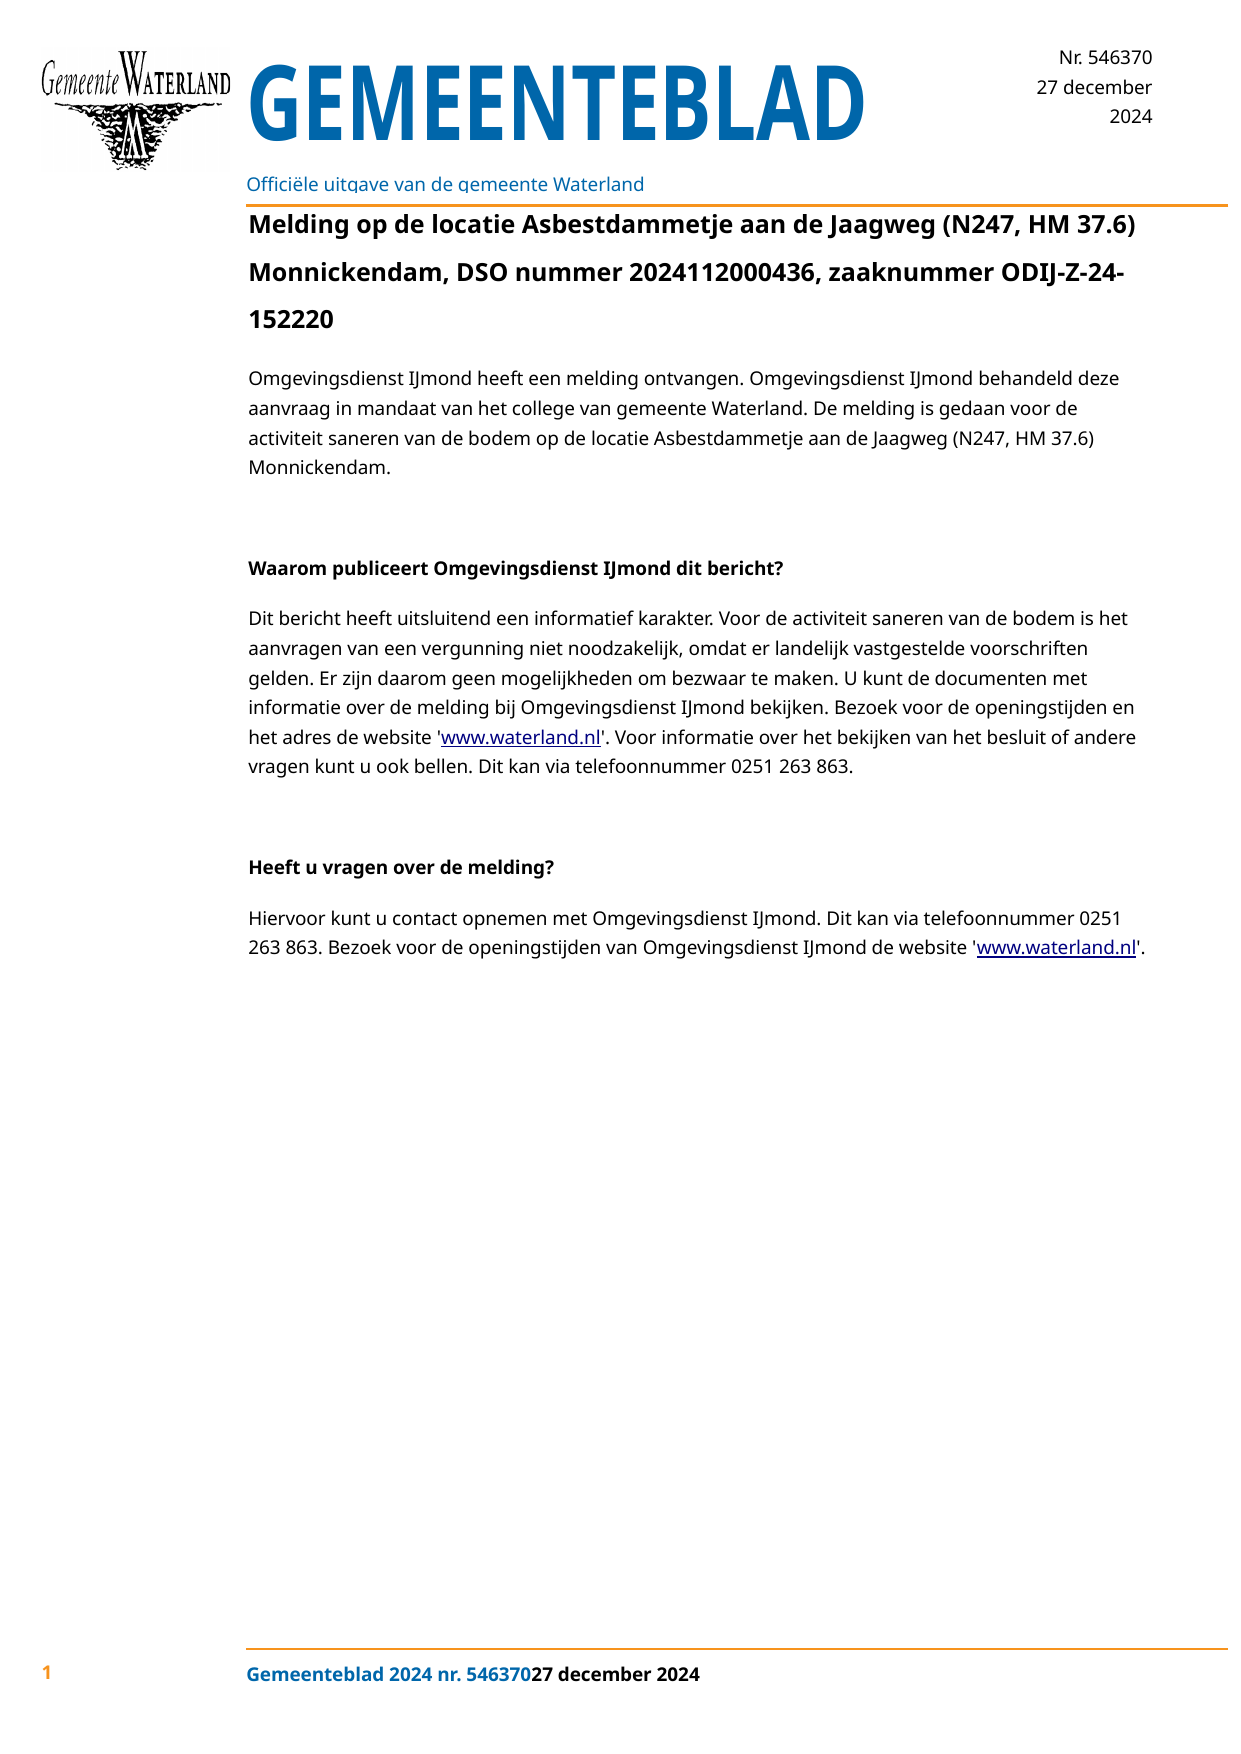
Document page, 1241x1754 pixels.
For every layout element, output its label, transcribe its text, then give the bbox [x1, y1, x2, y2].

text Waarom publiceert Omgevingsdienst IJmond dit bericht? [248, 555, 1152, 581]
picture [41, 47, 231, 172]
text Omgevingsdienst IJmond heeft een melding ontvangen. Omgevingsdienst IJmond behandeld deze aanvraag in mandaat van het college van gemeente Waterland. De melding is gedaan voor de activiteit saneren van de bodem op de locatie Asbestdammetje aan de Jaagweg (N247, HM 37.6) Monnickendam. [248, 366, 1152, 480]
text Hiervoor kunt u contact opnemen met Omgevingsdienst IJmond. Dit kan via telefoonnummer 0251 263 863. Bezoek voor de openingstijden van Omgevingsdienst IJmond de website 'www.waterland.nl'. [248, 905, 1152, 960]
text Heeft u vragen over de melding? [248, 854, 1152, 880]
text Melding op de locatie Asbestdammetje aan de Jaagweg (N247, HM 37.6) Monnickendam, DSO nummer 2024112000436, zaaknummer ODIJ-Z-24-152220 [248, 207, 1152, 336]
text Dit bericht heeft uitsluitend een informatief karakter. Voor de activiteit saneren van de bodem is het aanvragen van een vergunning niet noodzakelijk, omdat er landelijk vastgestelde voorschriften gelden. Er zijn daarom geen mogelijkheden om bezwaar te maken. U kunt de documenten met informatie over de melding bij Omgevingsdienst IJmond bekijken. Bezoek voor de openingstijden en het adres de website 'www.waterland.nl'. Voor informatie over het bekijken van het besluit of andere vragen kunt u ook bellen. Dit kan via telefoonnummer 0251 263 863. [248, 606, 1152, 779]
